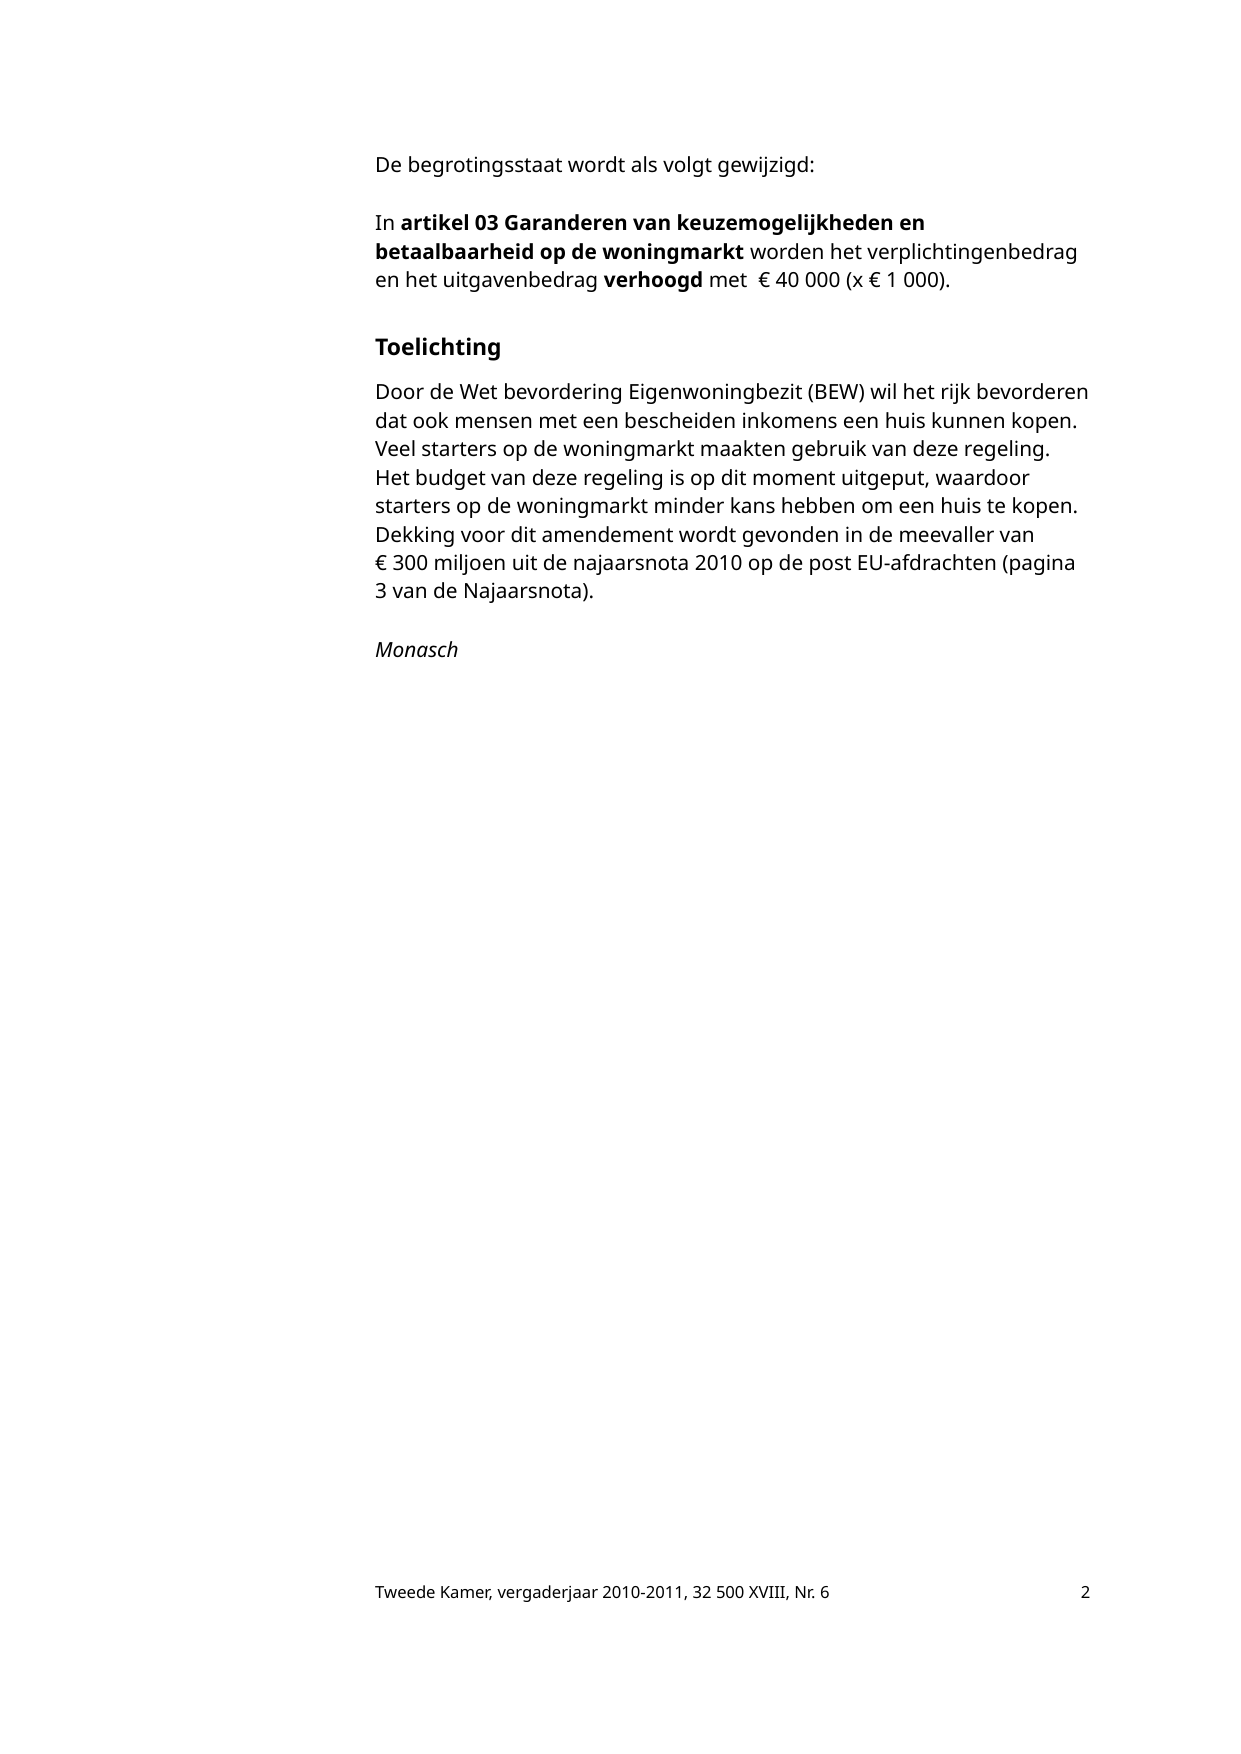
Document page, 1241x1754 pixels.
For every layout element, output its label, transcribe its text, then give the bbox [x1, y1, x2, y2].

text Veel starters op de woningmarkt maakten gebruik van deze regeling. Het budget van deze regeling is op dit moment uitgeput, waardoor starters op de woningmarkt minder kans hebben om een huis te kopen. [375, 434, 1090, 520]
text Monasch [375, 635, 1090, 663]
text In artikel 03 Garanderen van keuzemogelijkheden en betaalbaarheid op de woningmarkt worden het verplichtingenbedrag en het uitgavenbedrag verhoogd met € 40 000 (x € 1 000). [375, 208, 1090, 294]
text De begrotingsstaat wordt als volgt gewijzigd: [375, 150, 1090, 178]
subtitle Toelichting [375, 331, 1090, 362]
text Door de Wet bevordering Eigenwoningbezit (BEW) wil het rijk bevorderen dat ook mensen met een bescheiden inkomens een huis kunnen kopen. [375, 377, 1090, 434]
text Dekking voor dit amendement wordt gevonden in de meevaller van € 300 miljoen uit de najaarsnota 2010 op de post EU-afdrachten (pagina 3 van de Najaarsnota). [375, 520, 1090, 605]
